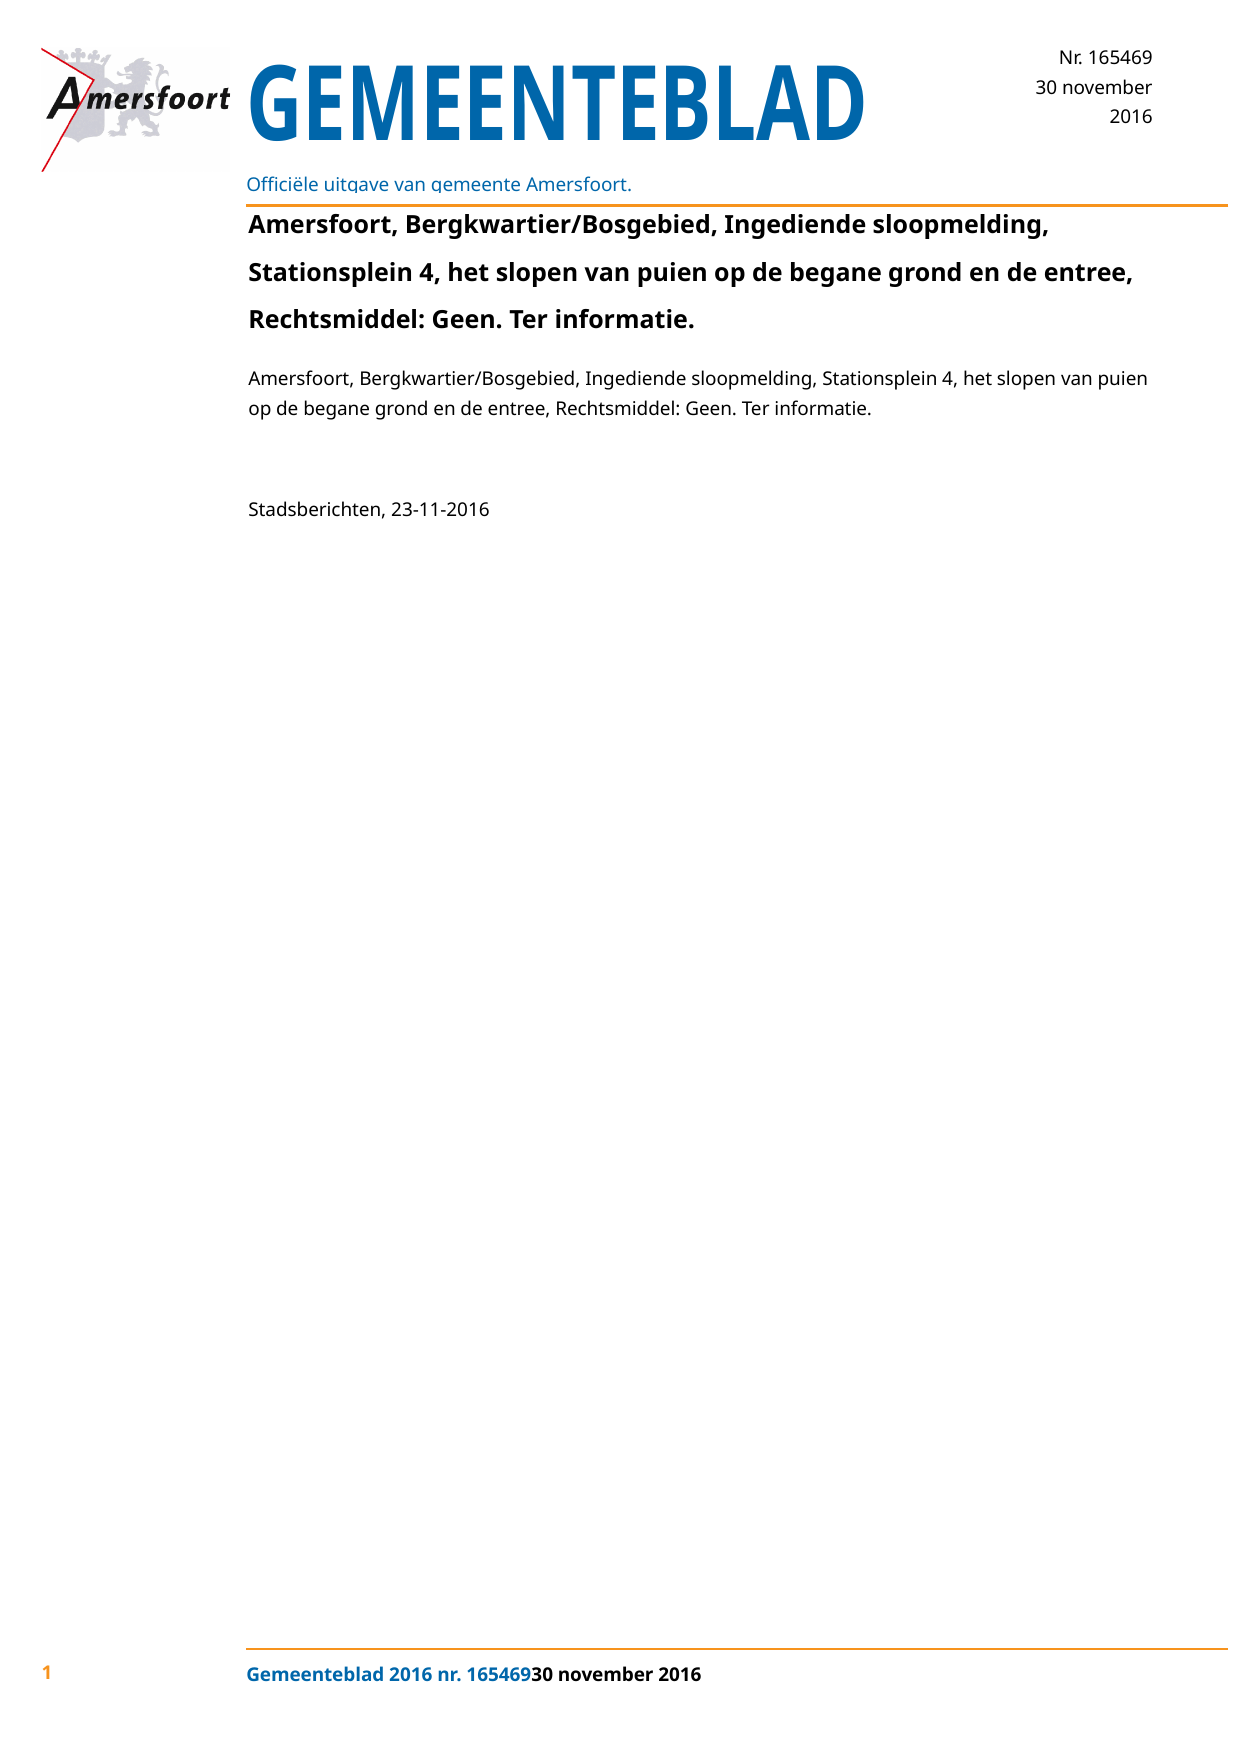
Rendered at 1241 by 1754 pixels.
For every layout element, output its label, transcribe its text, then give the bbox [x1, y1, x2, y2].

text Amersfoort, Bergkwartier/Bosgebied, Ingediende sloopmelding, Stationsplein 4, het slopen van puien op de begane grond en de entree, Rechtsmiddel: Geen. Ter informatie. [248, 207, 1152, 336]
text Stadsberichten, 23-11-2016 [248, 496, 1152, 522]
picture [41, 47, 231, 172]
text Amersfoort, Bergkwartier/Bosgebied, Ingediende sloopmelding, Stationsplein 4, het slopen van puien op de begane grond en de entree, Rechtsmiddel: Geen. Ter informatie. [248, 366, 1152, 421]
